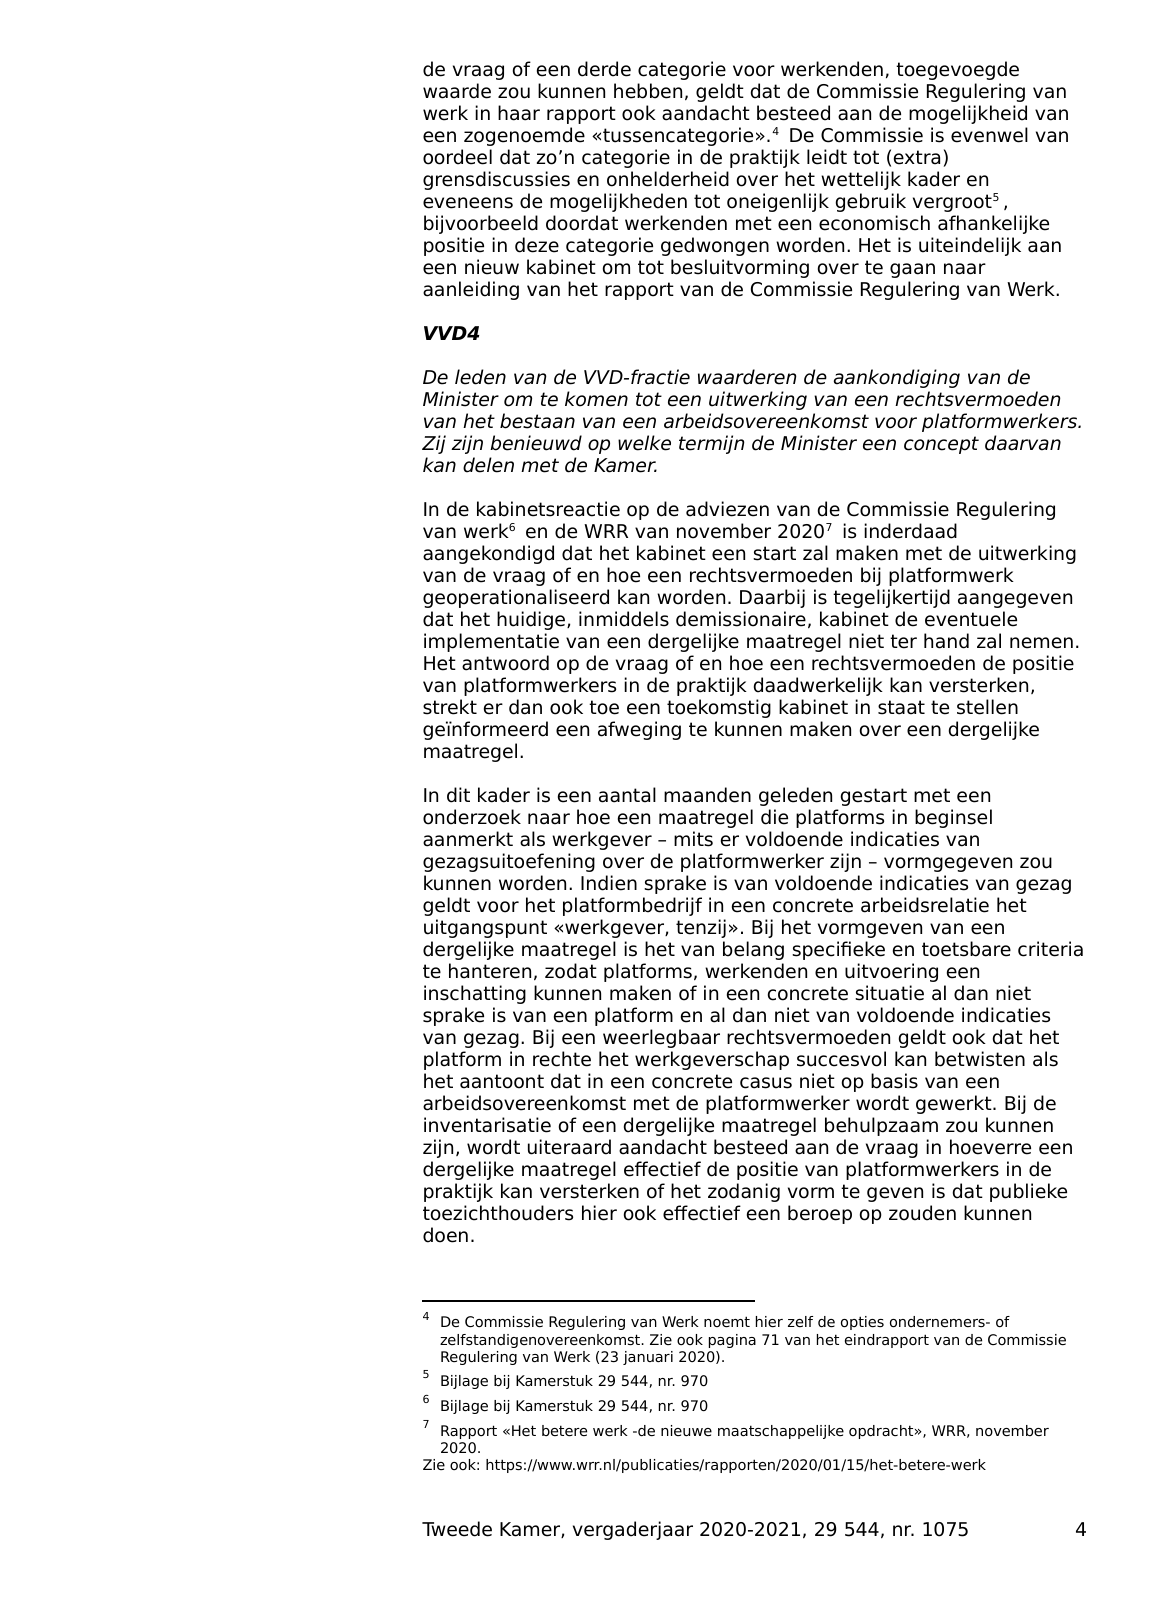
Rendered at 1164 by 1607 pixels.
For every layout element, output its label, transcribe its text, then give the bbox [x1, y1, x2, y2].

text In dit kader is een aantal maanden geleden gestart met een onderzoek naar hoe een maatregel die platforms in beginsel aanmerkt als werkgever – mits er voldoende indicaties van gezagsuitoefening over de platformwerker zijn – vormgegeven zou kunnen worden. Indien sprake is van voldoende indicaties van gezag geldt voor het platformbedrijf in een concrete arbeidsrelatie het uitgangspunt «werkgever, tenzij». Bij het vormgeven van een dergelijke maatregel is het van belang specifieke en toetsbare criteria te hanteren, zodat platforms, werkenden en uitvoering een inschatting kunnen maken of in een concrete situatie al dan niet sprake is van een platform en al dan niet van voldoende indicaties van gezag. Bij een weerlegbaar rechtsvermoeden geldt ook dat het platform in rechte het werkgeverschap succesvol kan betwisten als het aantoont dat in een concrete casus niet op basis van een arbeidsovereenkomst met de platformwerker wordt gewerkt. Bij de inventarisatie of een dergelijke maatregel behulpzaam zou kunnen zijn, wordt uiteraard aandacht besteed aan de vraag in hoeverre een dergelijke maatregel effectief de positie van platformwerkers in de praktijk kan versterken of het zodanig vorm te geven is dat publieke toezichthouders hier ook effectief een beroep op zouden kunnen doen. [422, 785, 1087, 1247]
text Bijlage bij Kamerstuk 29 544, nr. 970 [422, 1368, 1087, 1391]
text In de kabinetsreactie op de adviezen van de Commissie Regulering van werk en de WRR van november 2020 is inderdaad aangekondigd dat het kabinet een start zal maken met de uitwerking van de vraag of en hoe een rechtsvermoeden bij platformwerk geoperationaliseerd kan worden. Daarbij is tegelijkertijd aangegeven dat het huidige, inmiddels demissionaire, kabinet de eventuele implementatie van een dergelijke maatregel niet ter hand zal nemen. Het antwoord op de vraag of en hoe een rechtsvermoeden de positie van platformwerkers in de praktijk daadwerkelijk kan versterken, strekt er dan ook toe een toekomstig kabinet in staat te stellen geïnformeerd een afweging te kunnen maken over een dergelijke maatregel. [422, 499, 1087, 763]
text De leden van de VVD-fractie waarderen de aankondiging van de Minister om te komen tot een uitwerking van een rechtsvermoeden van het bestaan van een arbeidsovereenkomst voor platformwerkers. Zij zijn benieuwd op welke termijn de Minister een concept daarvan kan delen met de Kamer. [422, 367, 1087, 477]
text De Commissie Regulering van Werk noemt hier zelf de opties ondernemers- of zelfstandigenovereenkomst. Zie ook pagina 71 van het eindrapport van de Commissie Regulering van Werk (23 januari 2020). [422, 1310, 1087, 1366]
text Zie ook: https://www.wrr.nl/publicaties/rapporten/2020/01/15/het-betere-werk [422, 1457, 1087, 1474]
text de vraag of een derde categorie voor werkenden, toegevoegde waarde zou kunnen hebben, geldt dat de Commissie Regulering van werk in haar rapport ook aandacht besteed aan de mogelijkheid van een zogenoemde «tussencategorie». De Commissie is evenwel van oordeel dat zo’n categorie in de praktijk leidt tot (extra) grensdiscussies en onhelderheid over het wettelijk kader en eveneens de mogelijkheden tot oneigenlijk gebruik vergroot, bijvoorbeeld doordat werkenden met een economisch afhankelijke positie in deze categorie gedwongen worden. Het is uiteindelijk aan een nieuw kabinet om tot besluitvorming over te gaan naar aanleiding van het rapport van de Commissie Regulering van Werk. [422, 59, 1087, 301]
subtitle VVD4 [422, 323, 1087, 345]
text Bijlage bij Kamerstuk 29 544, nr. 970 [422, 1393, 1087, 1416]
text Rapport «Het betere werk -de nieuwe maatschappelijke opdracht», WRR, november 2020. [422, 1418, 1087, 1457]
